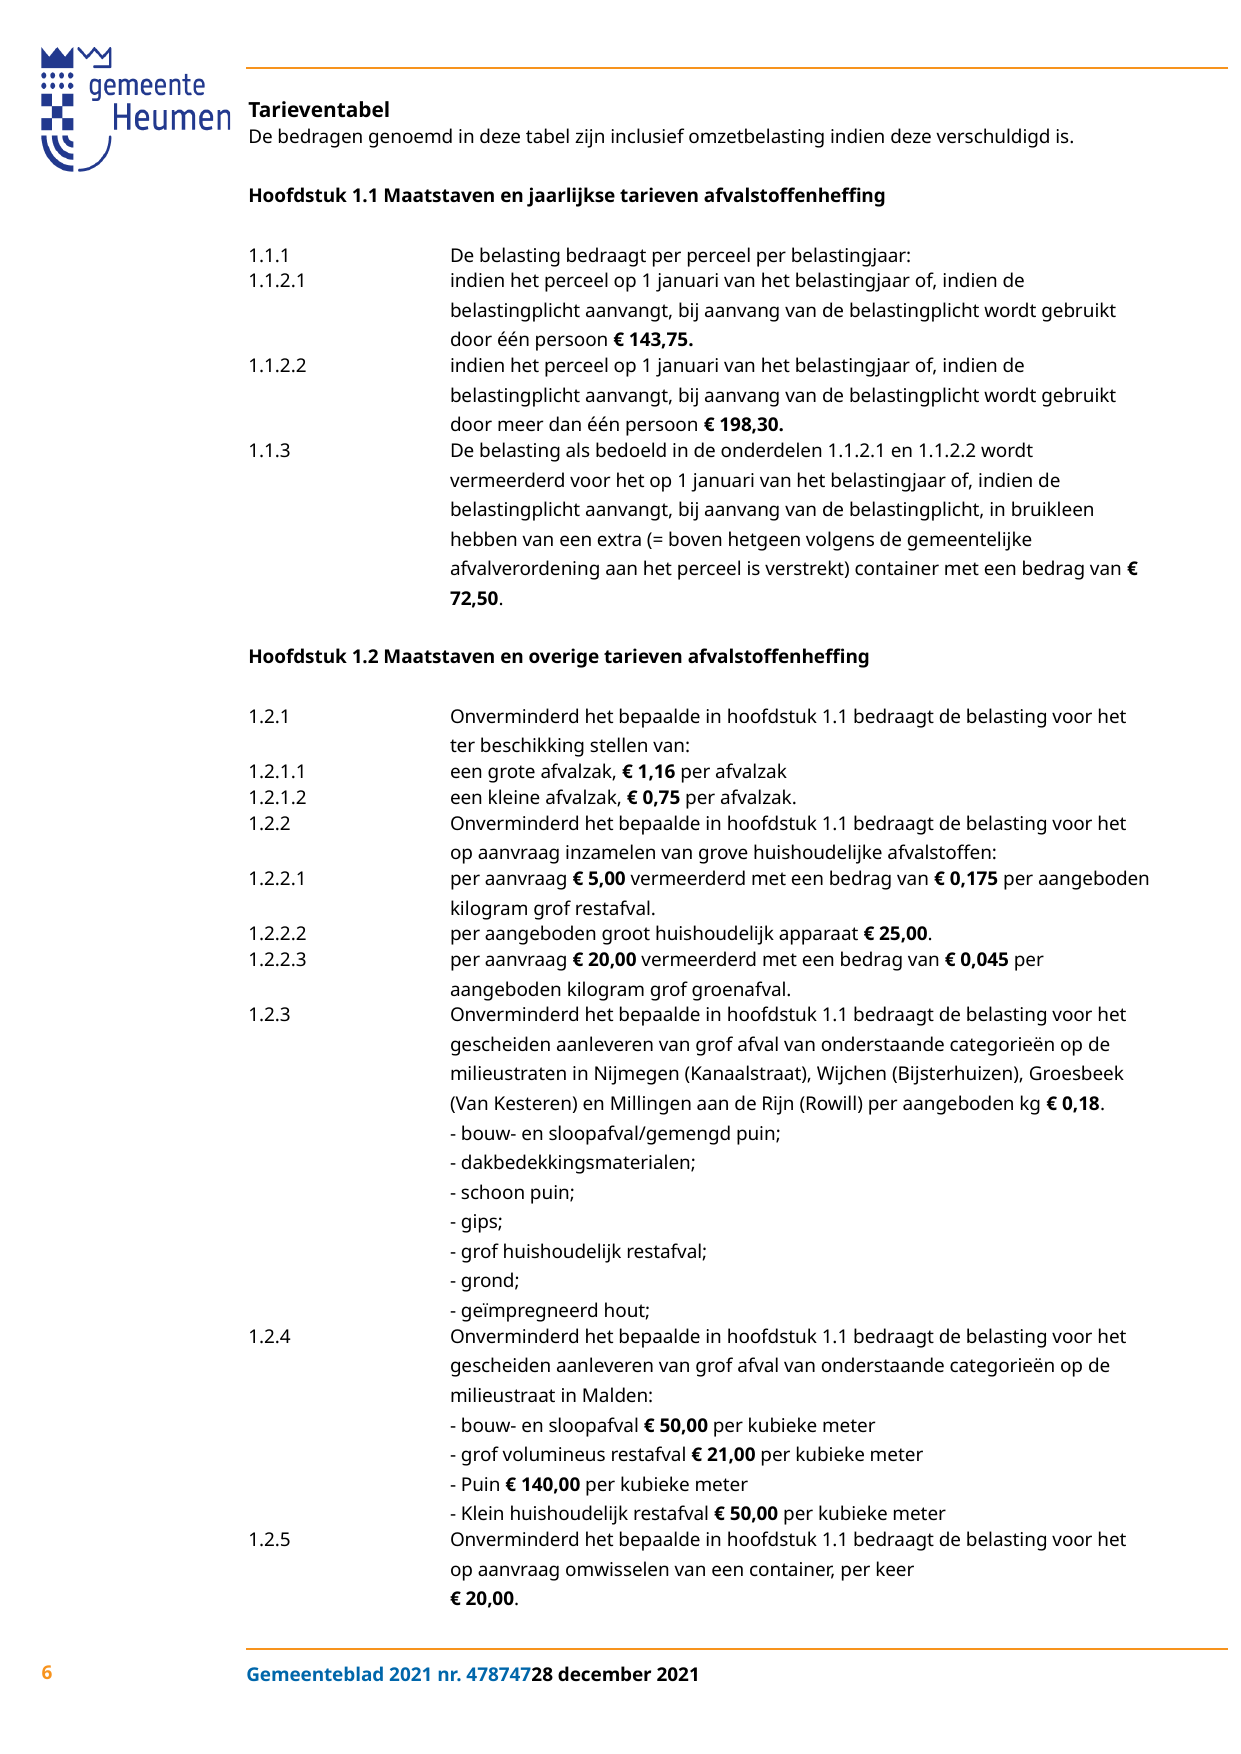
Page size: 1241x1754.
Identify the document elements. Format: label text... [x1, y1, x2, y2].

table_header De belasting bedraagt per perceel per belastingjaar: [450, 242, 1152, 267]
table_cell 1.1.2.1 [248, 268, 450, 352]
table_cell indien het perceel op 1 januari van het belastingjaar of, indien de belastingplicht aanvangt, bij aanvang van de belastingplicht wordt gebruikt door één persoon € 143,75. [450, 268, 1152, 352]
table_cell 1.2.2.2 [248, 920, 450, 946]
table_cell 1.2.2 [248, 810, 450, 865]
table_cell per aangeboden groot huishoudelijk apparaat € 25,00. [450, 920, 1152, 946]
table_cell 1.1.2.2 [248, 353, 450, 437]
table_cell 1.2.5 [248, 1526, 450, 1611]
text Hoofdstuk 1.1 Maatstaven en jaarlijkse tarieven afvalstoffenheffing [248, 182, 1152, 208]
table_cell 1.2.3 [248, 1001, 450, 1323]
table_cell Onverminderd het bepaalde in hoofdstuk 1.1 bedraagt de belasting voor het op aanvraag omwisselen van een container, per keer € 20,00. [450, 1526, 1152, 1611]
table_cell indien het perceel op 1 januari van het belastingjaar of, indien de belastingplicht aanvangt, bij aanvang van de belastingplicht wordt gebruikt door meer dan één persoon € 198,30. [450, 353, 1152, 437]
text Tarieventabel [248, 95, 1152, 123]
table_cell per aanvraag € 5,00 vermeerderd met een bedrag van € 0,175 per aangeboden kilogram grof restafval. [450, 865, 1152, 920]
table_header 1.1.1 [248, 242, 450, 267]
table_cell 1.2.2.3 [248, 946, 450, 1001]
table_cell 1.2.1.1 [248, 758, 450, 784]
table_cell 1.2.4 [248, 1323, 450, 1526]
text Hoofdstuk 1.2 Maatstaven en overige tarieven afvalstoffenheffing [248, 644, 1152, 669]
table_cell Onverminderd het bepaalde in hoofdstuk 1.1 bedraagt de belasting voor het op aanvraag inzamelen van grove huishoudelijke afvalstoffen: [450, 810, 1152, 865]
text De bedragen genoemd in deze tabel zijn inclusief omzetbelasting indien deze verschuldigd is. [248, 123, 1152, 149]
table_cell 1.2.1.2 [248, 784, 450, 810]
table_cell een grote afvalzak, € 1,16 per afvalzak [450, 758, 1152, 784]
table_header 1.2.1 [248, 703, 450, 758]
table_header Onverminderd het bepaalde in hoofdstuk 1.1 bedraagt de belasting voor het ter beschikking stellen van: [450, 703, 1152, 758]
table_cell Onverminderd het bepaalde in hoofdstuk 1.1 bedraagt de belasting voor het gescheiden aanleveren van grof afval van onderstaande categorieën op de milieustraten in Nijmegen (Kanaalstraat), Wijchen (Bijsterhuizen), Groesbeek (Van Kesteren) en Millingen aan de Rijn (Rowill) per aangeboden kg € 0,18. - bouw- en sloopafval/gemengd puin; - dakbedekkingsmaterialen; - schoon puin; - gips; - grof huishoudelijk restafval; - grond; - geïmpregneerd hout; [450, 1001, 1152, 1323]
table_cell 1.2.2.1 [248, 865, 450, 920]
table_cell per aanvraag € 20,00 vermeerderd met een bedrag van € 0,045 per aangeboden kilogram grof groenafval. [450, 946, 1152, 1001]
table_cell Onverminderd het bepaalde in hoofdstuk 1.1 bedraagt de belasting voor het gescheiden aanleveren van grof afval van onderstaande categorieën op de milieustraat in Malden: - bouw- en sloopafval € 50,00 per kubieke meter - grof volumineus restafval € 21,00 per kubieke meter - Puin € 140,00 per kubieke meter - Klein huishoudelijk restafval € 50,00 per kubieke meter [450, 1323, 1152, 1526]
table_cell een kleine afvalzak, € 0,75 per afvalzak. [450, 784, 1152, 810]
table_cell 1.1.3 [248, 437, 450, 611]
picture [41, 47, 231, 172]
table_cell De belasting als bedoeld in de onderdelen 1.1.2.1 en 1.1.2.2 wordt vermeerderd voor het op 1 januari van het belastingjaar of, indien de belastingplicht aanvangt, bij aanvang van de belastingplicht, in bruikleen hebben van een extra (= boven hetgeen volgens de gemeentelijke afvalverordening aan het perceel is verstrekt) container met een bedrag van € 72,50. [450, 437, 1152, 611]
